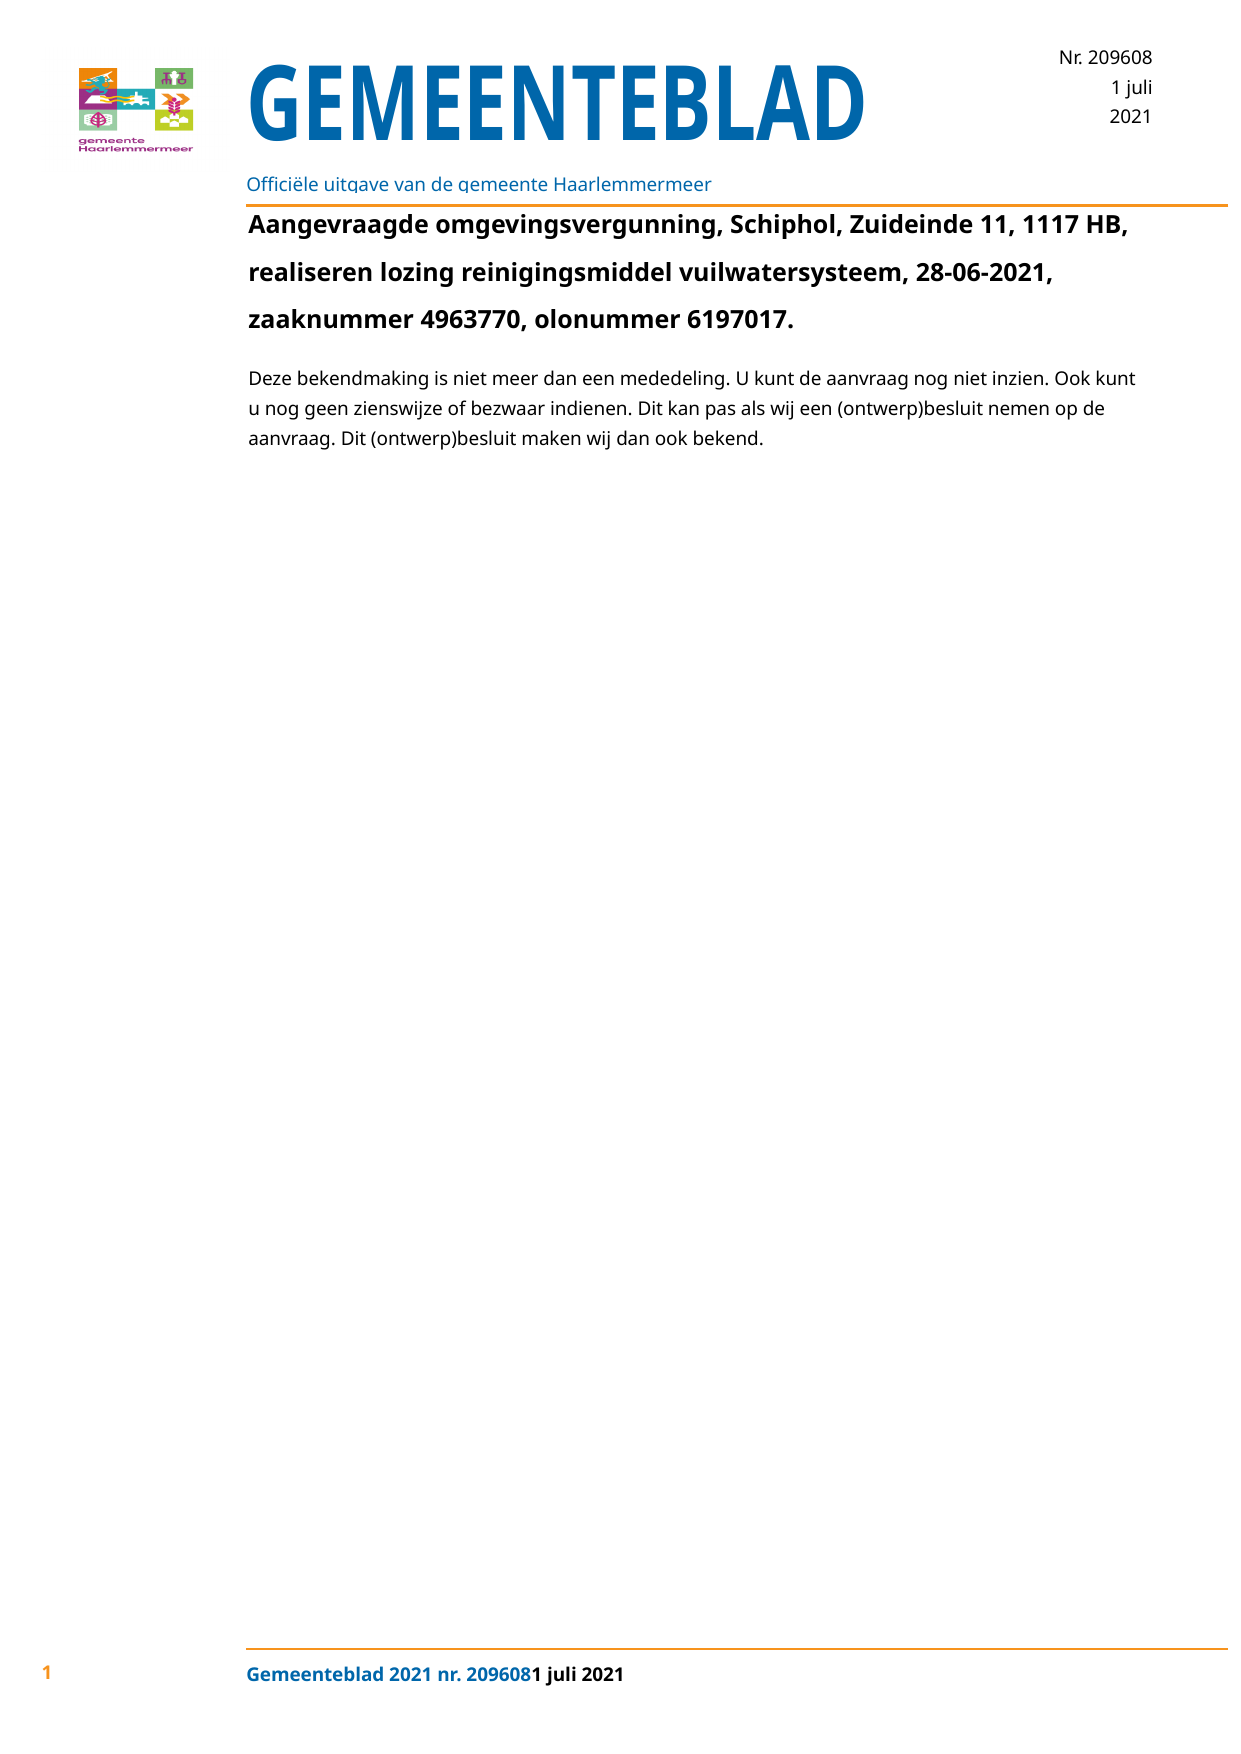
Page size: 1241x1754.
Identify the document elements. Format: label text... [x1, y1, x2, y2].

text Aangevraagde omgevingsvergunning, Schiphol, Zuideinde 11, 1117 HB, realiseren lozing reinigingsmiddel vuilwatersysteem, 28-06-2021, zaaknummer 4963770, olonummer 6197017. [248, 207, 1152, 336]
picture [41, 47, 231, 172]
text Deze bekendmaking is niet meer dan een mededeling. U kunt de aanvraag nog niet inzien. Ook kunt u nog geen zienswijze of bezwaar indienen. Dit kan pas als wij een (ontwerp)besluit nemen op de aanvraag. Dit (ontwerp)besluit maken wij dan ook bekend. [248, 366, 1152, 450]
